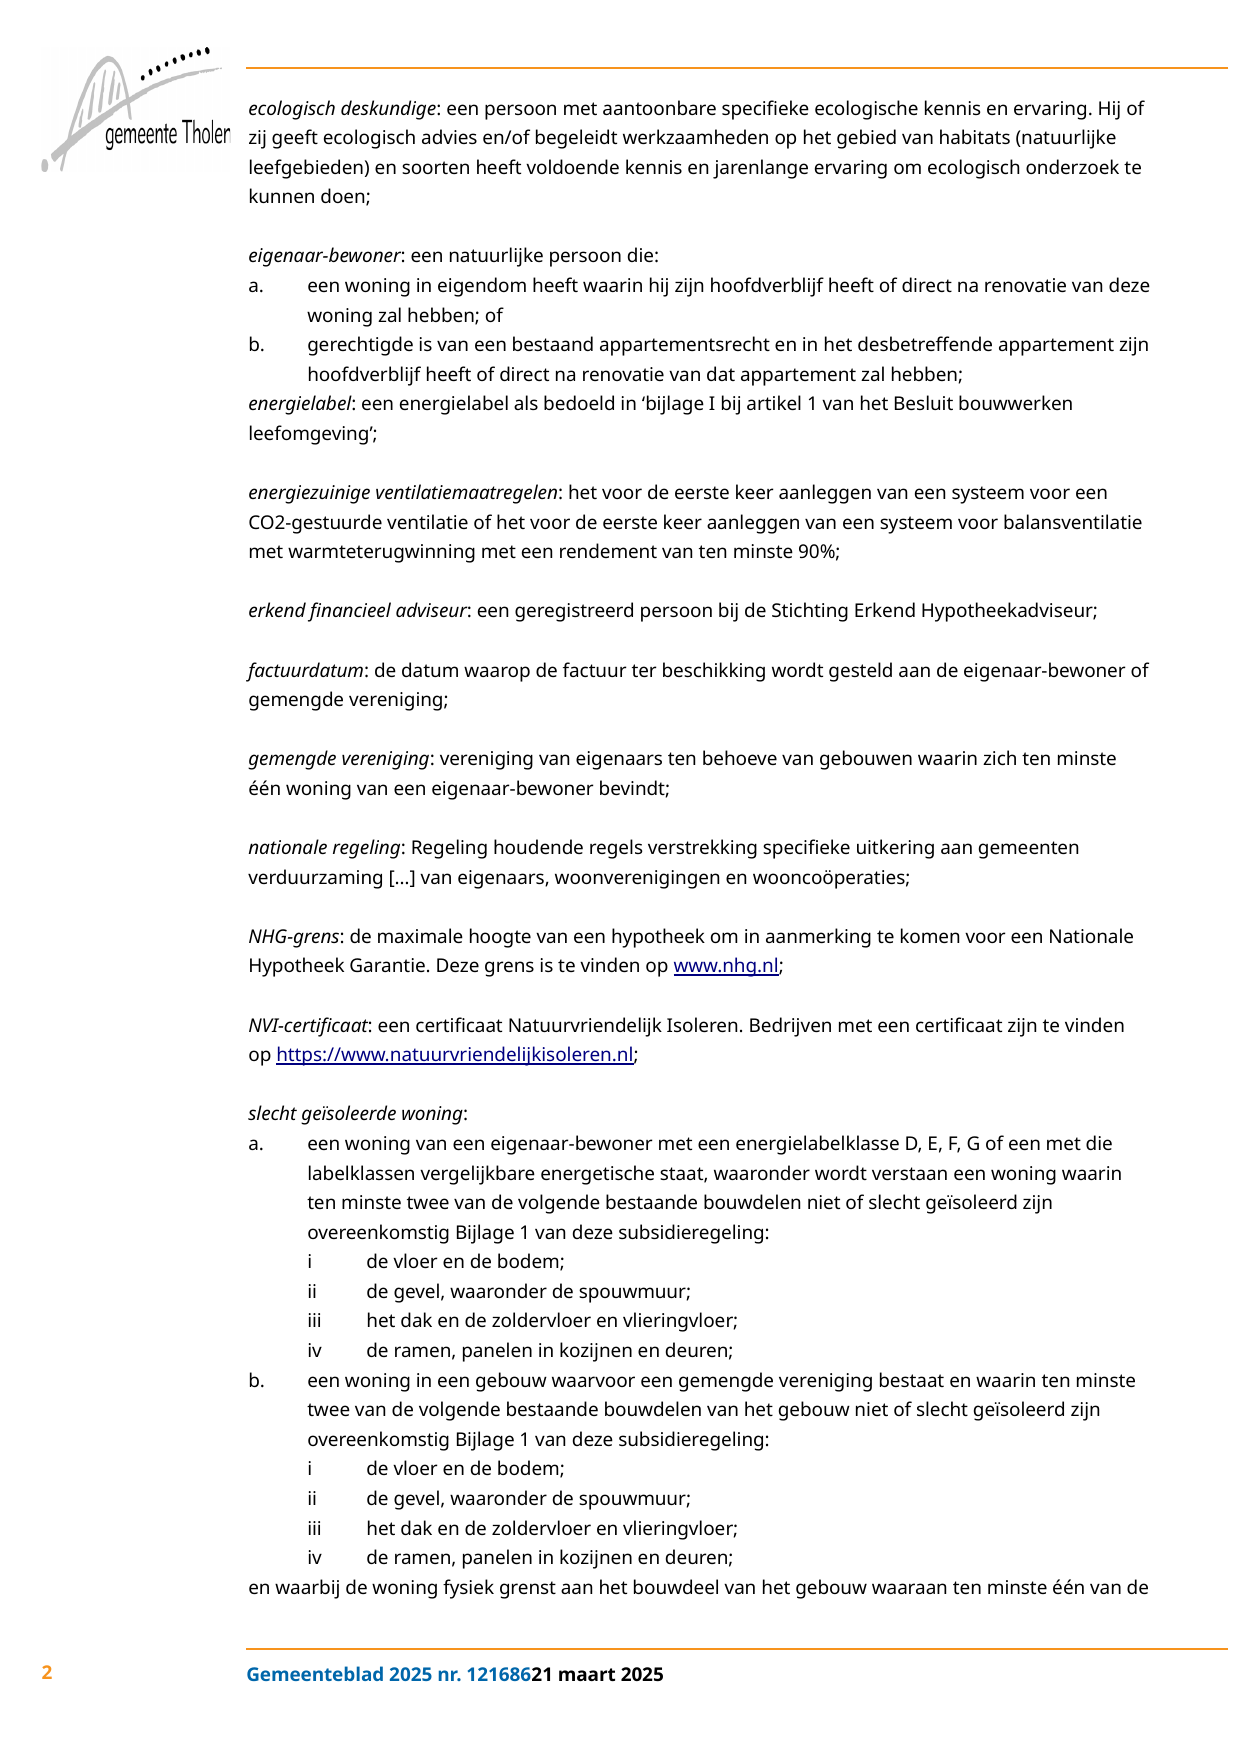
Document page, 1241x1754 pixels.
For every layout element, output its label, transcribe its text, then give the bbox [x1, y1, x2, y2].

text NVI-certificaat: een certificaat Natuurvriendelijk Isoleren. Bedrijven met een certificaat zijn te vinden op https://www.natuurvriendelijkisoleren.nl; [248, 1012, 1152, 1067]
list gerechtigde is van een bestaand appartementsrecht en in het desbetreffende appartement zijn hoofdverblijf heeft of direct na renovatie van dat appartement zal hebben; [248, 331, 1152, 387]
list een woning in een gebouw waarvoor een gemengde vereniging bestaat en waarin ten minste twee van de volgende bestaande bouwdelen van het gebouw niet of slecht geïsoleerd zijn overeenkomstig Bijlage 1 van deze subsidieregeling: [248, 1367, 1152, 1452]
list de gevel, waaronder de spouwmuur; [307, 1278, 1152, 1304]
text slecht geïsoleerde woning: [248, 1101, 1152, 1126]
text ecologisch deskundige: een persoon met aantoonbare specifieke ecologische kennis en ervaring. Hij of zij geeft ecologisch advies en/of begeleidt werkzaamheden op het gebied van habitats (natuurlijke leefgebieden) en soorten heeft voldoende kennis en jarenlange ervaring om ecologisch onderzoek te kunnen doen; [248, 95, 1152, 209]
list de gevel, waaronder de spouwmuur; [307, 1485, 1152, 1511]
list een woning in eigendom heeft waarin hij zijn hoofdverblijf heeft of direct na renovatie van deze woning zal hebben; of [248, 272, 1152, 328]
list de ramen, panelen in kozijnen en deuren; [307, 1544, 1152, 1570]
list het dak en de zoldervloer en vlieringvloer; [307, 1308, 1152, 1333]
text NHG-grens: de maximale hoogte van een hypotheek om in aanmerking te komen voor een Nationale Hypotheek Garantie. Deze grens is te vinden op www.nhg.nl; [248, 923, 1152, 978]
list de vloer en de bodem; [307, 1456, 1152, 1481]
text en waarbij de woning fysiek grenst aan het bouwdeel van het gebouw waaraan ten minste één van de [248, 1574, 1152, 1600]
list een woning van een eigenaar-bewoner met een energielabelklasse D, E, F, G of een met die labelklassen vergelijkbare energetische staat, waaronder wordt verstaan een woning waarin ten minste twee van de volgende bestaande bouwdelen niet of slecht geïsoleerd zijn overeenkomstig Bijlage 1 van deze subsidieregeling: [248, 1130, 1152, 1245]
text nationale regeling: Regeling houdende regels verstrekking specifieke uitkering aan gemeenten verduurzaming […] van eigenaars, woonverenigingen en wooncoöperaties; [248, 834, 1152, 890]
list het dak en de zoldervloer en vlieringvloer; [307, 1515, 1152, 1541]
list de vloer en de bodem; [307, 1248, 1152, 1274]
text gemengde vereniging: vereniging van eigenaars ten behoeve van gebouwen waarin zich ten minste één woning van een eigenaar-bewoner bevindt; [248, 746, 1152, 801]
text energielabel: een energielabel als bedoeld in ‘bijlage I bij artikel 1 van het Besluit bouwwerken leefomgeving’; [248, 391, 1152, 446]
text factuurdatum: de datum waarop de factuur ter beschikking wordt gesteld aan de eigenaar-bewoner of gemengde vereniging; [248, 657, 1152, 712]
picture [41, 47, 231, 172]
text eigenaar-bewoner: een natuurlijke persoon die: [248, 243, 1152, 268]
text erkend financieel adviseur: een geregistreerd persoon bij de Stichting Erkend Hypotheekadviseur; [248, 598, 1152, 623]
text energiezuinige ventilatiemaatregelen: het voor de eerste keer aanleggen van een systeem voor een CO2-gestuurde ventilatie of het voor de eerste keer aanleggen van een systeem voor balansventilatie met warmteterugwinning met een rendement van ten minste 90%; [248, 479, 1152, 564]
list de ramen, panelen in kozijnen en deuren; [307, 1337, 1152, 1363]
